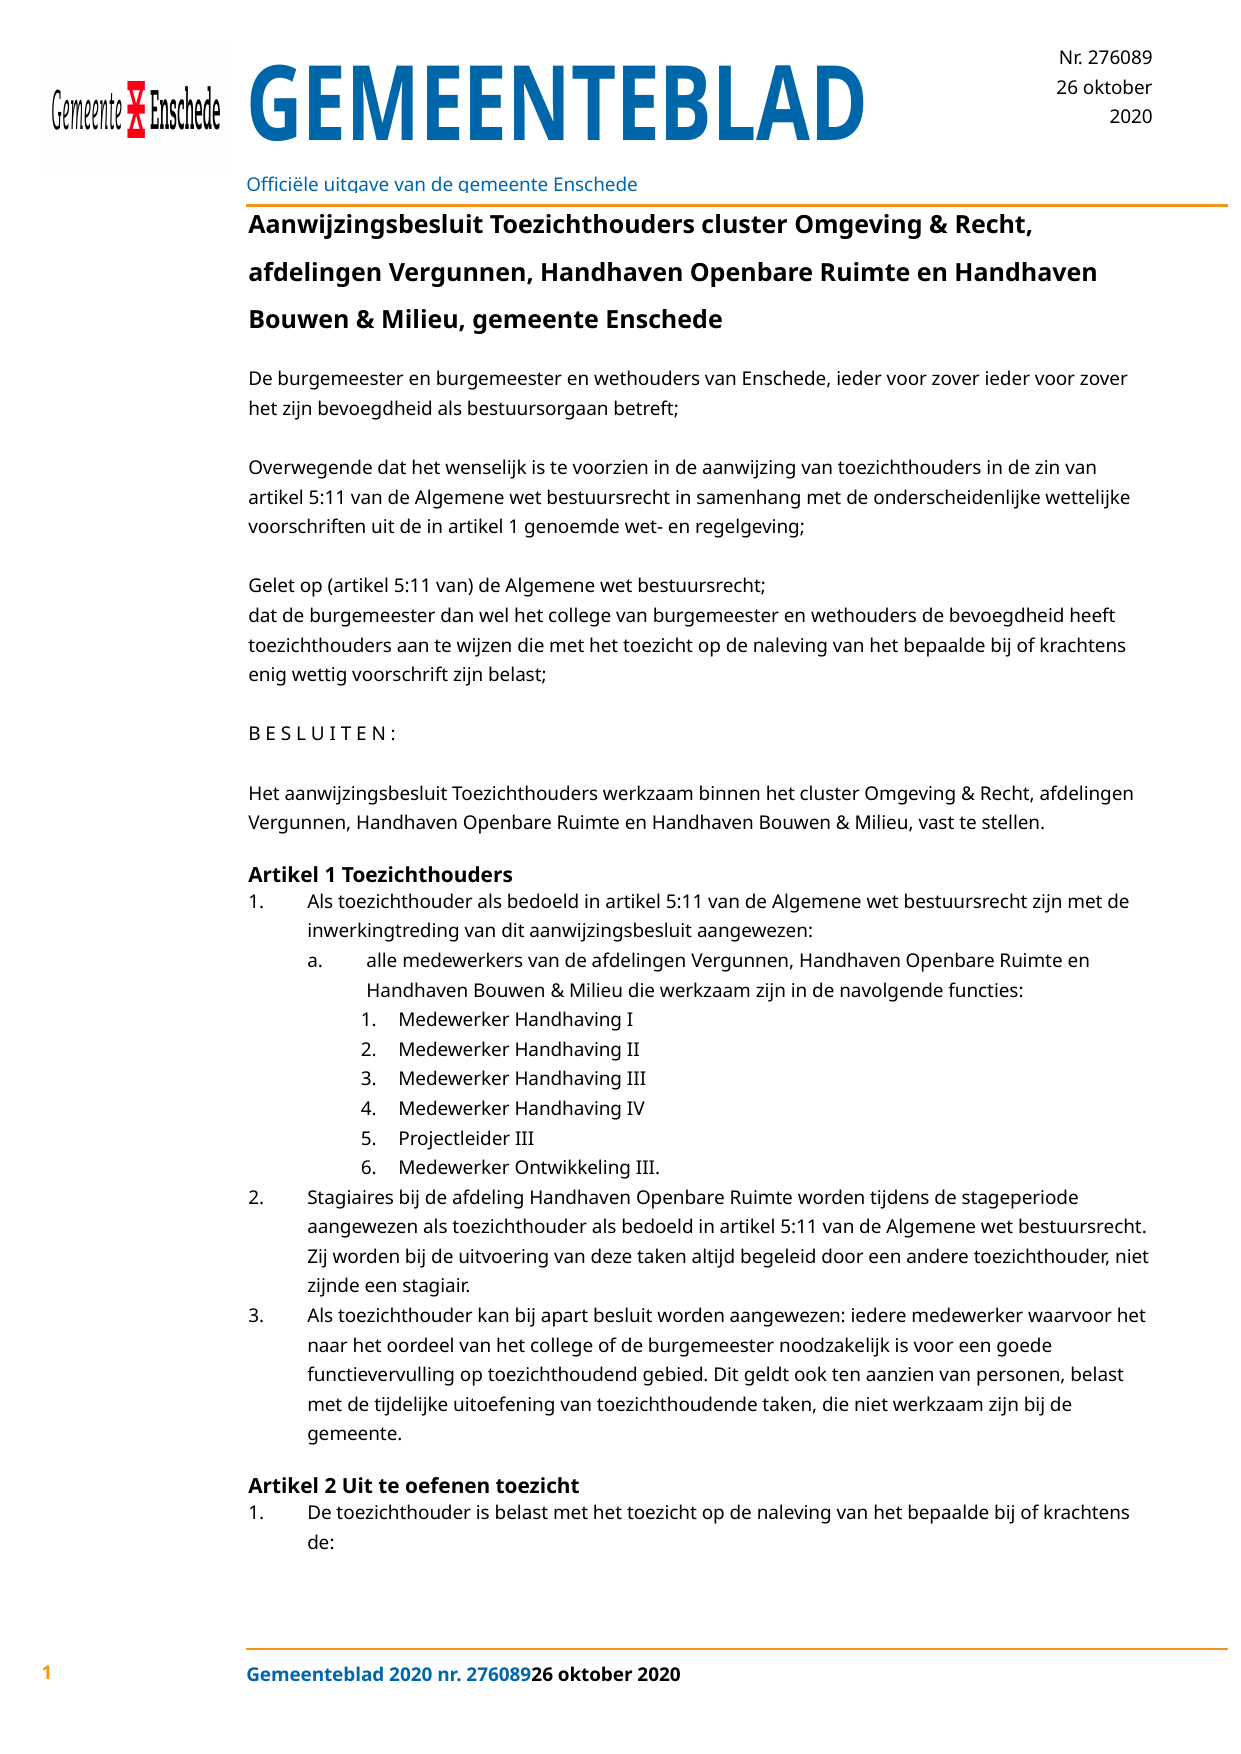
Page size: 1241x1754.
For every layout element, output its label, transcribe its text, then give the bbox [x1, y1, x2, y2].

list Als toezichthouder kan bij apart besluit worden aangewezen: iedere medewerker waarvoor het naar het oordeel van het college of de burgemeester noodzakelijk is voor een goede functievervulling op toezichthoudend gebied. Dit geldt ook ten aanzien van personen, belast met de tijdelijke uitoefening van toezichthoudende taken, die niet werkzaam zijn bij de gemeente. [248, 1302, 1152, 1446]
text dat de burgemeester dan wel het college van burgemeester en wethouders de bevoegdheid heeft toezichthouders aan te wijzen die met het toezicht op de naleving van het bepaalde bij of krachtens enig wettig voorschrift zijn belast; [248, 602, 1152, 687]
text Artikel 2 Uit te oefenen toezicht [248, 1471, 1152, 1499]
list Projectleider III [361, 1125, 1152, 1151]
list Medewerker Handhaving IV [361, 1095, 1152, 1121]
list Stagiaires bij de afdeling Handhaven Openbare Ruimte worden tijdens de stageperiode aangewezen als toezichthouder als bedoeld in artikel 5:11 van de Algemene wet bestuursrecht. Zij worden bij de uitvoering van deze taken altijd begeleid door een andere toezichthouder, niet zijnde een stagiair. [248, 1184, 1152, 1298]
list alle medewerkers van de afdelingen Vergunnen, Handhaven Openbare Ruimte en Handhaven Bouwen & Milieu die werkzaam zijn in de navolgende functies: [307, 947, 1152, 1003]
picture [41, 47, 231, 172]
list De toezichthouder is belast met het toezicht op de naleving van het bepaalde bij of krachtens de: [248, 1499, 1152, 1555]
text Het aanwijzingsbesluit Toezichthouders werkzaam binnen het cluster Omgeving & Recht, afdelingen Vergunnen, Handhaven Openbare Ruimte en Handhaven Bouwen & Milieu, vast te stellen. [248, 780, 1152, 835]
list Medewerker Ontwikkeling III. [361, 1154, 1152, 1180]
text Aanwijzingsbesluit Toezichthouders cluster Omgeving & Recht, afdelingen Vergunnen, Handhaven Openbare Ruimte en Handhaven Bouwen & Milieu, gemeente Enschede [248, 207, 1152, 336]
text De burgemeester en burgemeester en wethouders van Enschede, ieder voor zover ieder voor zover het zijn bevoegdheid als bestuursorgaan betreft; [248, 366, 1152, 421]
text Gelet op (artikel 5:11 van) de Algemene wet bestuursrecht; [248, 573, 1152, 598]
list Als toezichthouder als bedoeld in artikel 5:11 van de Algemene wet bestuursrecht zijn met de inwerkingtreding van dit aanwijzingsbesluit aangewezen: [248, 888, 1152, 943]
text Artikel 1 Toezichthouders [248, 860, 1152, 888]
list Medewerker Handhaving III [361, 1066, 1152, 1091]
text B E S L U I T E N : [248, 721, 1152, 746]
list Medewerker Handhaving II [361, 1036, 1152, 1062]
list Medewerker Handhaving I [361, 1006, 1152, 1032]
text Overwegende dat het wenselijk is te voorzien in de aanwijzing van toezichthouders in de zin van artikel 5:11 van de Algemene wet bestuursrecht in samenhang met de onderscheidenlijke wettelijke voorschriften uit de in artikel 1 genoemde wet- en regelgeving; [248, 454, 1152, 539]
